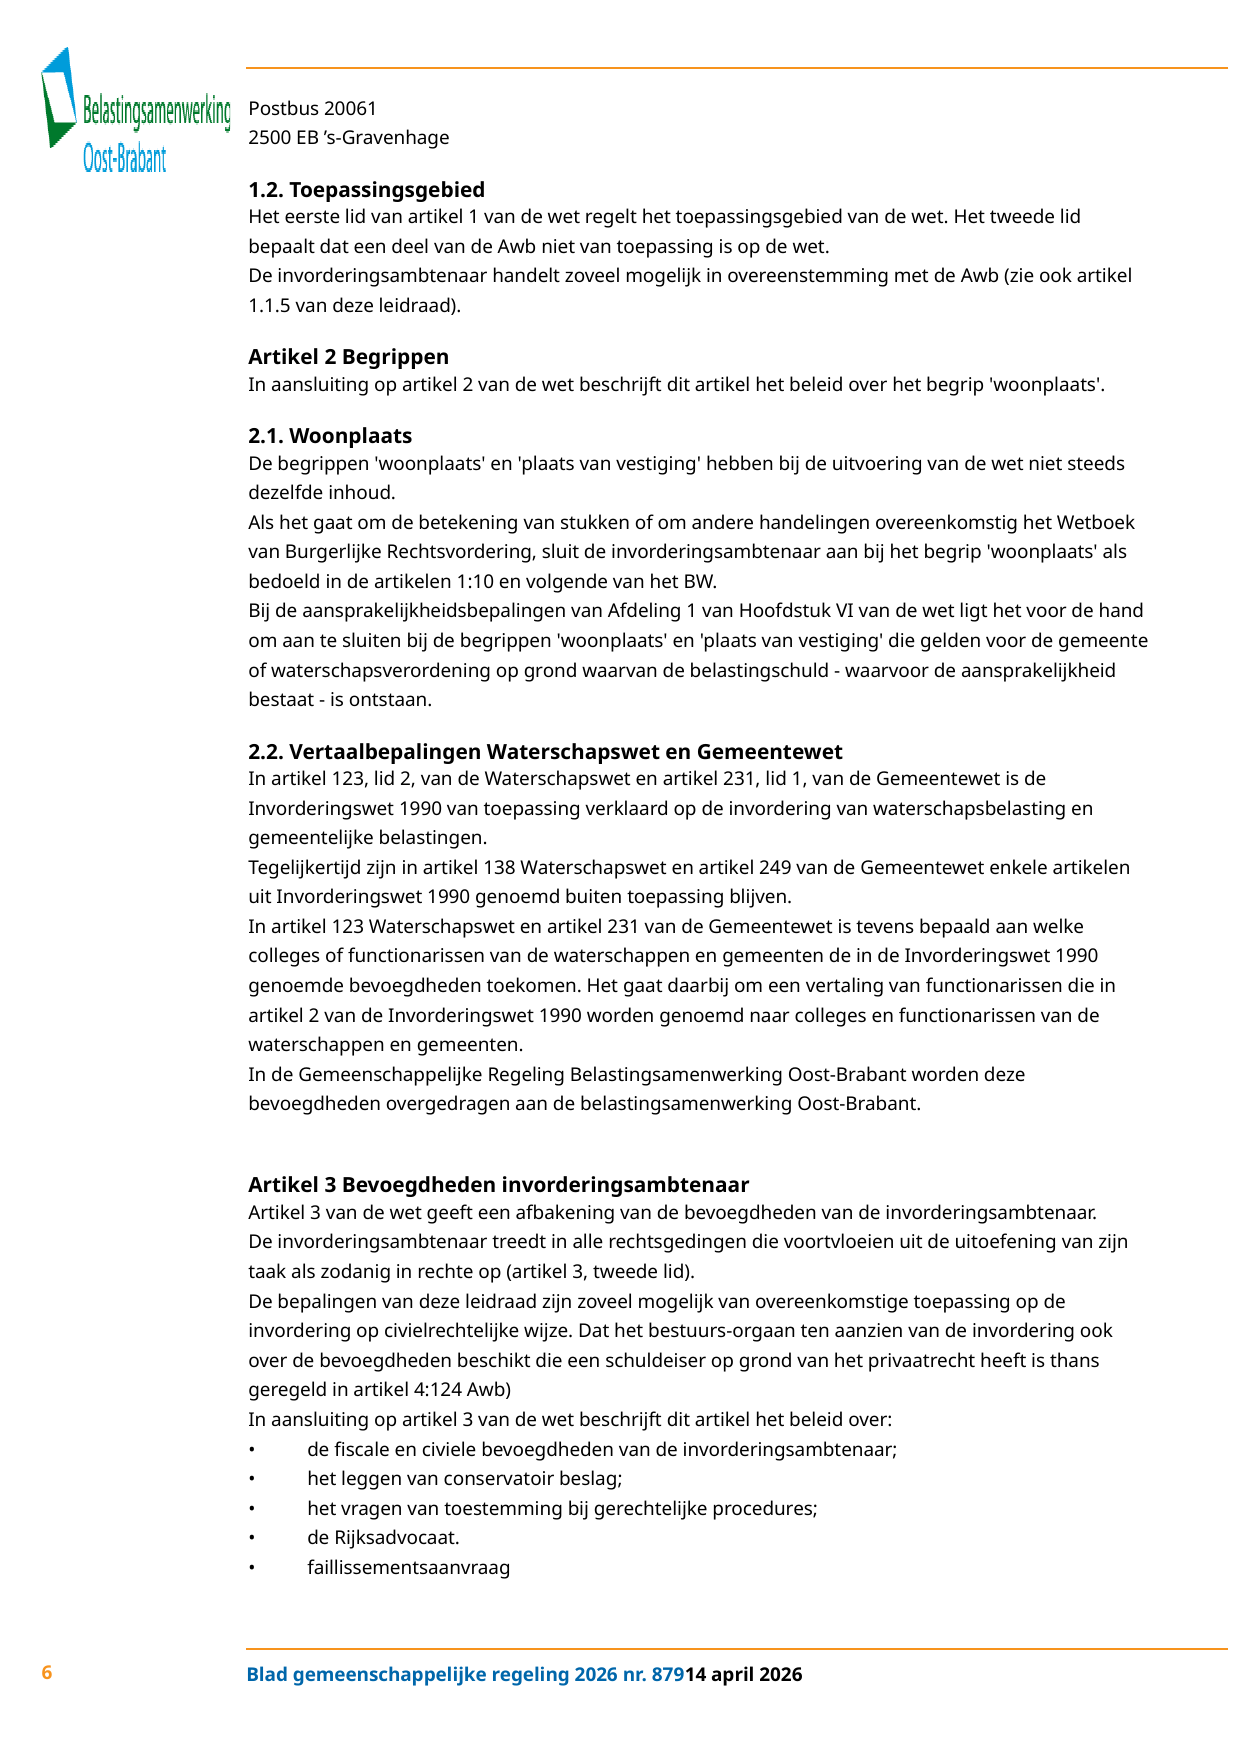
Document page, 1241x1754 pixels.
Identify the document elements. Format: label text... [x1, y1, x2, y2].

text Bij de aansprakelijkheidsbepalingen van Afdeling 1 van Hoofdstuk VI van de wet ligt het voor de hand om aan te sluiten bij de begrippen 'woonplaats' en 'plaats van vestiging' die gelden voor de gemeente of waterschapsverordening op grond waarvan de belastingschuld - waarvoor de aansprakelijkheid bestaat - is ontstaan. [248, 598, 1152, 712]
text Artikel 2 Begrippen [248, 342, 1152, 371]
picture [91, 163, 96, 172]
text 2.2. Vertaalbepalingen Waterschapswet en Gemeentewet [248, 737, 1152, 765]
picture [100, 161, 105, 172]
text In aansluiting op artikel 2 van de wet beschrijft dit artikel het beleid over het begrip 'woonplaats'. [248, 371, 1152, 397]
text 1.2. Toepassingsgebied [248, 175, 1152, 203]
text 2500 EB ’s-Gravenhage [248, 124, 1152, 150]
list het vragen van toestemming bij gerechtelijke procedures; [248, 1495, 1152, 1521]
text In artikel 123, lid 2, van de Waterschapswet en artikel 231, lid 1, van de Gemeentewet is de Invorderingswet 1990 van toepassing verklaard op de invordering van waterschapsbelasting en gemeentelijke belastingen. [248, 765, 1152, 850]
text De invorderingsambtenaar treedt in alle rechtsgedingen die voortvloeien uit de uitoefening van zijn taak als zodanig in rechte op (artikel 3, tweede lid). [248, 1229, 1152, 1284]
text De invorderingsambtenaar handelt zoveel mogelijk in overeenstemming met de Awb (zie ook artikel 1.1.5 van deze leidraad). [248, 262, 1152, 318]
text Artikel 3 van de wet geeft een afbakening van de bevoegdheden van de invorderingsambtenaar. [248, 1199, 1152, 1225]
text Tegelijkertijd zijn in artikel 138 Waterschapswet en artikel 249 van de Gemeentewet enkele artikelen uit Invorderingswet 1990 genoemd buiten toepassing blijven. [248, 854, 1152, 909]
text De begrippen 'woonplaats' en 'plaats van vestiging' hebben bij de uitvoering van de wet niet steeds dezelfde inhoud. [248, 450, 1152, 505]
text Als het gaat om de betekening van stukken of om andere handelingen overeenkomstig het Wetboek van Burgerlijke Rechtsvordering, sluit de invorderingsambtenaar aan bij het begrip 'woonplaats' als bedoeld in de artikelen 1:10 en volgende van het BW. [248, 509, 1152, 594]
text In de Gemeenschappelijke Regeling Belastingsamenwerking Oost-Brabant worden deze bevoegdheden overgedragen aan de belastingsamenwerking Oost-Brabant. [248, 1061, 1152, 1116]
list de fiscale en civiele bevoegdheden van de invorderingsambtenaar; [248, 1436, 1152, 1461]
picture [41, 47, 231, 172]
list faillissementsaanvraag [248, 1554, 1152, 1580]
text Artikel 3 Bevoegdheden invorderingsambtenaar [248, 1171, 1152, 1199]
picture [129, 155, 134, 172]
list de Rijksadvocaat. [248, 1524, 1152, 1550]
text De bepalingen van deze leidraad zijn zoveel mogelijk van overeenkomstige toepassing op de invordering op civielrechtelijke wijze. Dat het bestuurs-orgaan ten aanzien van de invordering ook over de bevoegdheden beschikt die een schuldeiser op grond van het privaatrecht heeft is thans geregeld in artikel 4:124 Awb) [248, 1288, 1152, 1402]
text 2.1. Woonplaats [248, 421, 1152, 450]
text In aansluiting op artikel 3 van de wet beschrijft dit artikel het beleid over: [248, 1406, 1152, 1432]
text In artikel 123 Waterschapswet en artikel 231 van de Gemeentewet is tevens bepaald aan welke colleges of functionarissen van de waterschappen en gemeenten de in de Invorderingswet 1990 genoemde bevoegdheden toekomen. Het gaat daarbij om een vertaling van functionarissen die in artikel 2 van de Invorderingswet 1990 worden genoemd naar colleges en functionarissen van de waterschappen en gemeenten. [248, 913, 1152, 1057]
text Postbus 20061 [248, 95, 1152, 121]
picture [86, 146, 91, 169]
text Het eerste lid van artikel 1 van de wet regelt het toepassingsgebied van de wet. Het tweede lid bepaalt dat een deel van de Awb niet van toepassing is op de wet. [248, 203, 1152, 258]
list het leggen van conservatoir beslag; [248, 1465, 1152, 1491]
